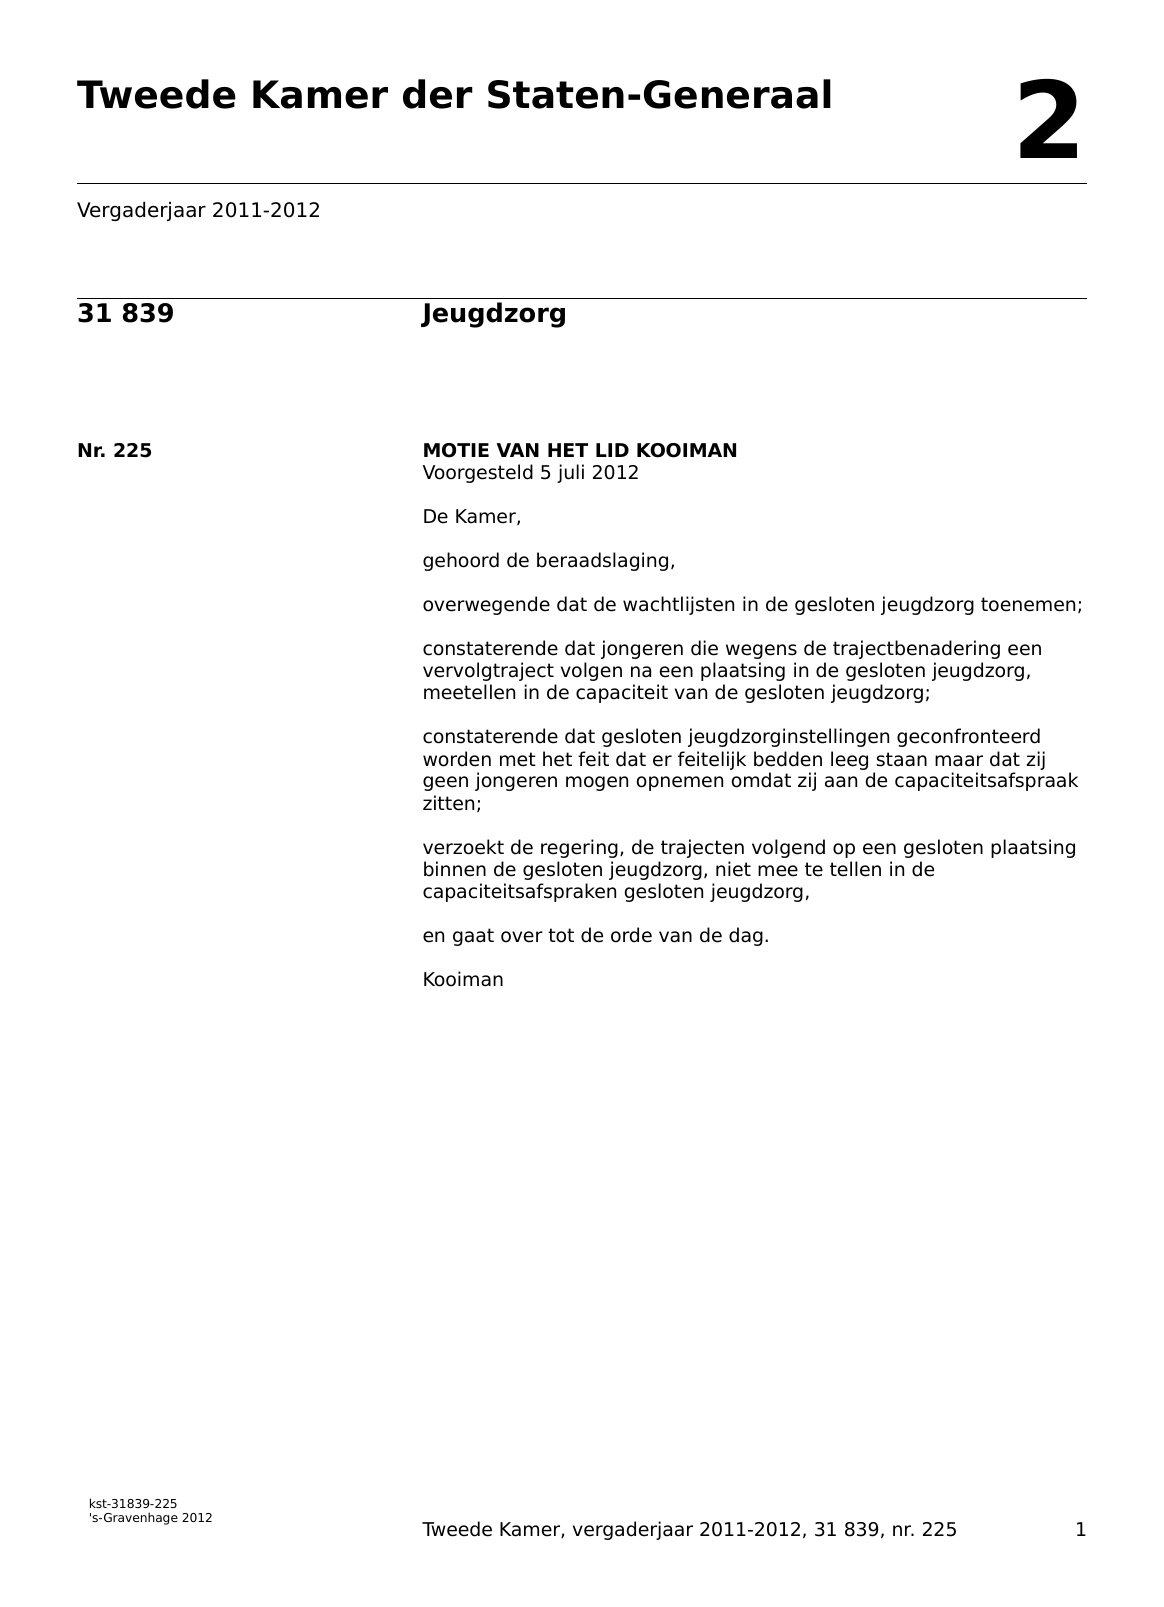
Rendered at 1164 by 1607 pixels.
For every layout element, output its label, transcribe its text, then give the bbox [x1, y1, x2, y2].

table_header 2 [886, 59, 1087, 183]
text gehoord de beraadslaging, [422, 550, 1087, 572]
text en gaat over tot de orde van de dag. [422, 925, 1087, 947]
text verzoekt de regering, de trajecten volgend op een gesloten plaatsing binnen de gesloten jeugdzorg, niet mee te tellen in de capaciteitsafspraken gesloten jeugdzorg, [422, 837, 1087, 902]
text overwegende dat de wachtlijsten in de gesloten jeugdzorg toenemen; [422, 594, 1087, 616]
table_header Tweede Kamer der Staten-Generaal [77, 59, 886, 183]
text kst-31839-225 [88, 1497, 323, 1511]
text 's-Gravenhage 2012 [88, 1511, 323, 1525]
text De Kamer, [422, 506, 1087, 528]
subtitle 31 839 Jeugdzorg [77, 299, 1087, 329]
subtitle Nr. 225 MOTIE VAN HET LID KOOIMAN [77, 440, 1087, 462]
table_cell Vergaderjaar 2011-2012 [77, 184, 1087, 298]
text constaterende dat gesloten jeugdzorginstellingen geconfronteerd worden met het feit dat er feitelijk bedden leeg staan maar dat zij geen jongeren mogen opnemen omdat zij aan de capaciteitsafspraak zitten; [422, 726, 1087, 814]
text Kooiman [422, 969, 1087, 991]
text Voorgesteld 5 juli 2012 [422, 462, 1087, 484]
text constaterende dat jongeren die wegens de trajectbenadering een vervolgtraject volgen na een plaatsing in de gesloten jeugdzorg, meetellen in de capaciteit van de gesloten jeugdzorg; [422, 638, 1087, 704]
